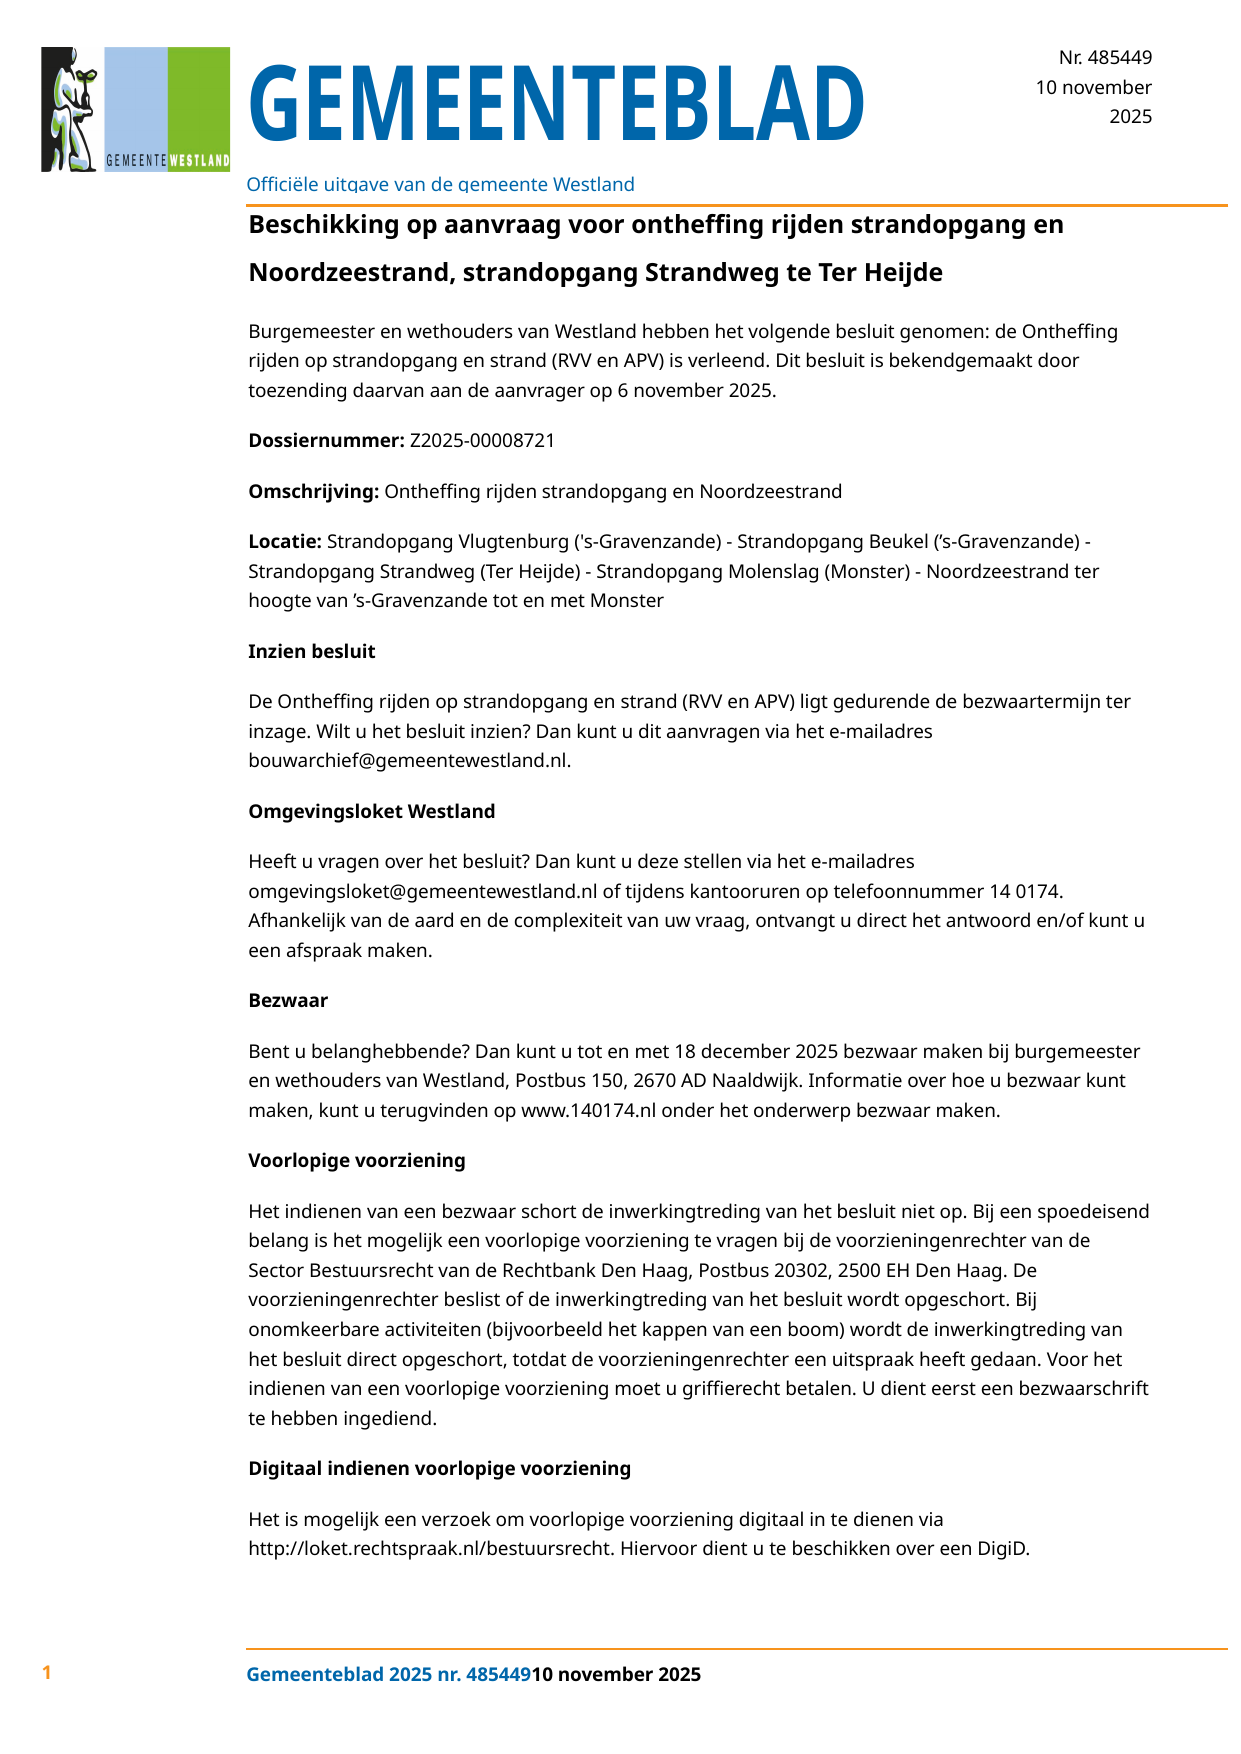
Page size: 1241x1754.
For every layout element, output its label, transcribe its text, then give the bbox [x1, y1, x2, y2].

text Locatie: Strandopgang Vlugtenburg ('s-Gravenzande) - Strandopgang Beukel (’s-Gravenzande) - Strandopgang Strandweg (Ter Heijde) - Strandopgang Molenslag (Monster) - Noordzeestrand ter hoogte van ’s-Gravenzande tot en met Monster [248, 528, 1152, 613]
text Omgevingsloket Westland [248, 798, 1152, 824]
text Dossiernummer: Z2025-00008721 [248, 427, 1152, 453]
text Bezwaar [248, 987, 1152, 1013]
text Bent u belanghebbende? Dan kunt u tot en met 18 december 2025 bezwaar maken bij burgemeester en wethouders van Westland, Postbus 150, 2670 AD Naaldwijk. Informatie over hoe u bezwaar kunt maken, kunt u terugvinden op www.140174.nl onder het onderwerp bezwaar maken. [248, 1038, 1152, 1123]
text De Ontheffing rijden op strandopgang en strand (RVV en APV) ligt gedurende de bezwaartermijn ter inzage. Wilt u het besluit inzien? Dan kunt u dit aanvragen via het e-mailadres bouwarchief@gemeentewestland.nl. [248, 688, 1152, 773]
text Het is mogelijk een verzoek om voorlopige voorziening digitaal in te dienen via http://loket.rechtspraak.nl/bestuursrecht. Hiervoor dient u te beschikken over een DigiD. [248, 1506, 1152, 1561]
picture [41, 47, 231, 172]
text Omschrijving: Ontheffing rijden strandopgang en Noordzeestrand [248, 478, 1152, 504]
text Inzien besluit [248, 638, 1152, 664]
text Heeft u vragen over het besluit? Dan kunt u deze stellen via het e-mailadres omgevingsloket@gemeentewestland.nl of tijdens kantooruren op telefoonnummer 14 0174. Afhankelijk van de aard en de complexiteit van uw vraag, ontvangt u direct het antwoord en/of kunt u een afspraak maken. [248, 848, 1152, 963]
text Burgemeester en wethouders van Westland hebben het volgende besluit genomen: de Ontheffing rijden op strandopgang en strand (RVV en APV) is verleend. Dit besluit is bekendgemaakt door toezending daarvan aan de aanvrager op 6 november 2025. [248, 318, 1152, 403]
text Digitaal indienen voorlopige voorziening [248, 1455, 1152, 1481]
text Voorlopige voorziening [248, 1147, 1152, 1173]
text Beschikking op aanvraag voor ontheffing rijden strandopgang en Noordzeestrand, strandopgang Strandweg te Ter Heijde [248, 207, 1152, 288]
text Het indienen van een bezwaar schort de inwerkingtreding van het besluit niet op. Bij een spoedeisend belang is het mogelijk een voorlopige voorziening te vragen bij de voorzieningenrechter van de Sector Bestuursrecht van de Rechtbank Den Haag, Postbus 20302, 2500 EH Den Haag. De voorzieningenrechter beslist of de inwerkingtreding van het besluit wordt opgeschort. Bij onomkeerbare activiteiten (bijvoorbeeld het kappen van een boom) wordt de inwerkingtreding van het besluit direct opgeschort, totdat de voorzieningenrechter een uitspraak heeft gedaan. Voor het indienen van een voorlopige voorziening moet u griffierecht betalen. U dient eerst een bezwaarschrift te hebben ingediend. [248, 1198, 1152, 1431]
